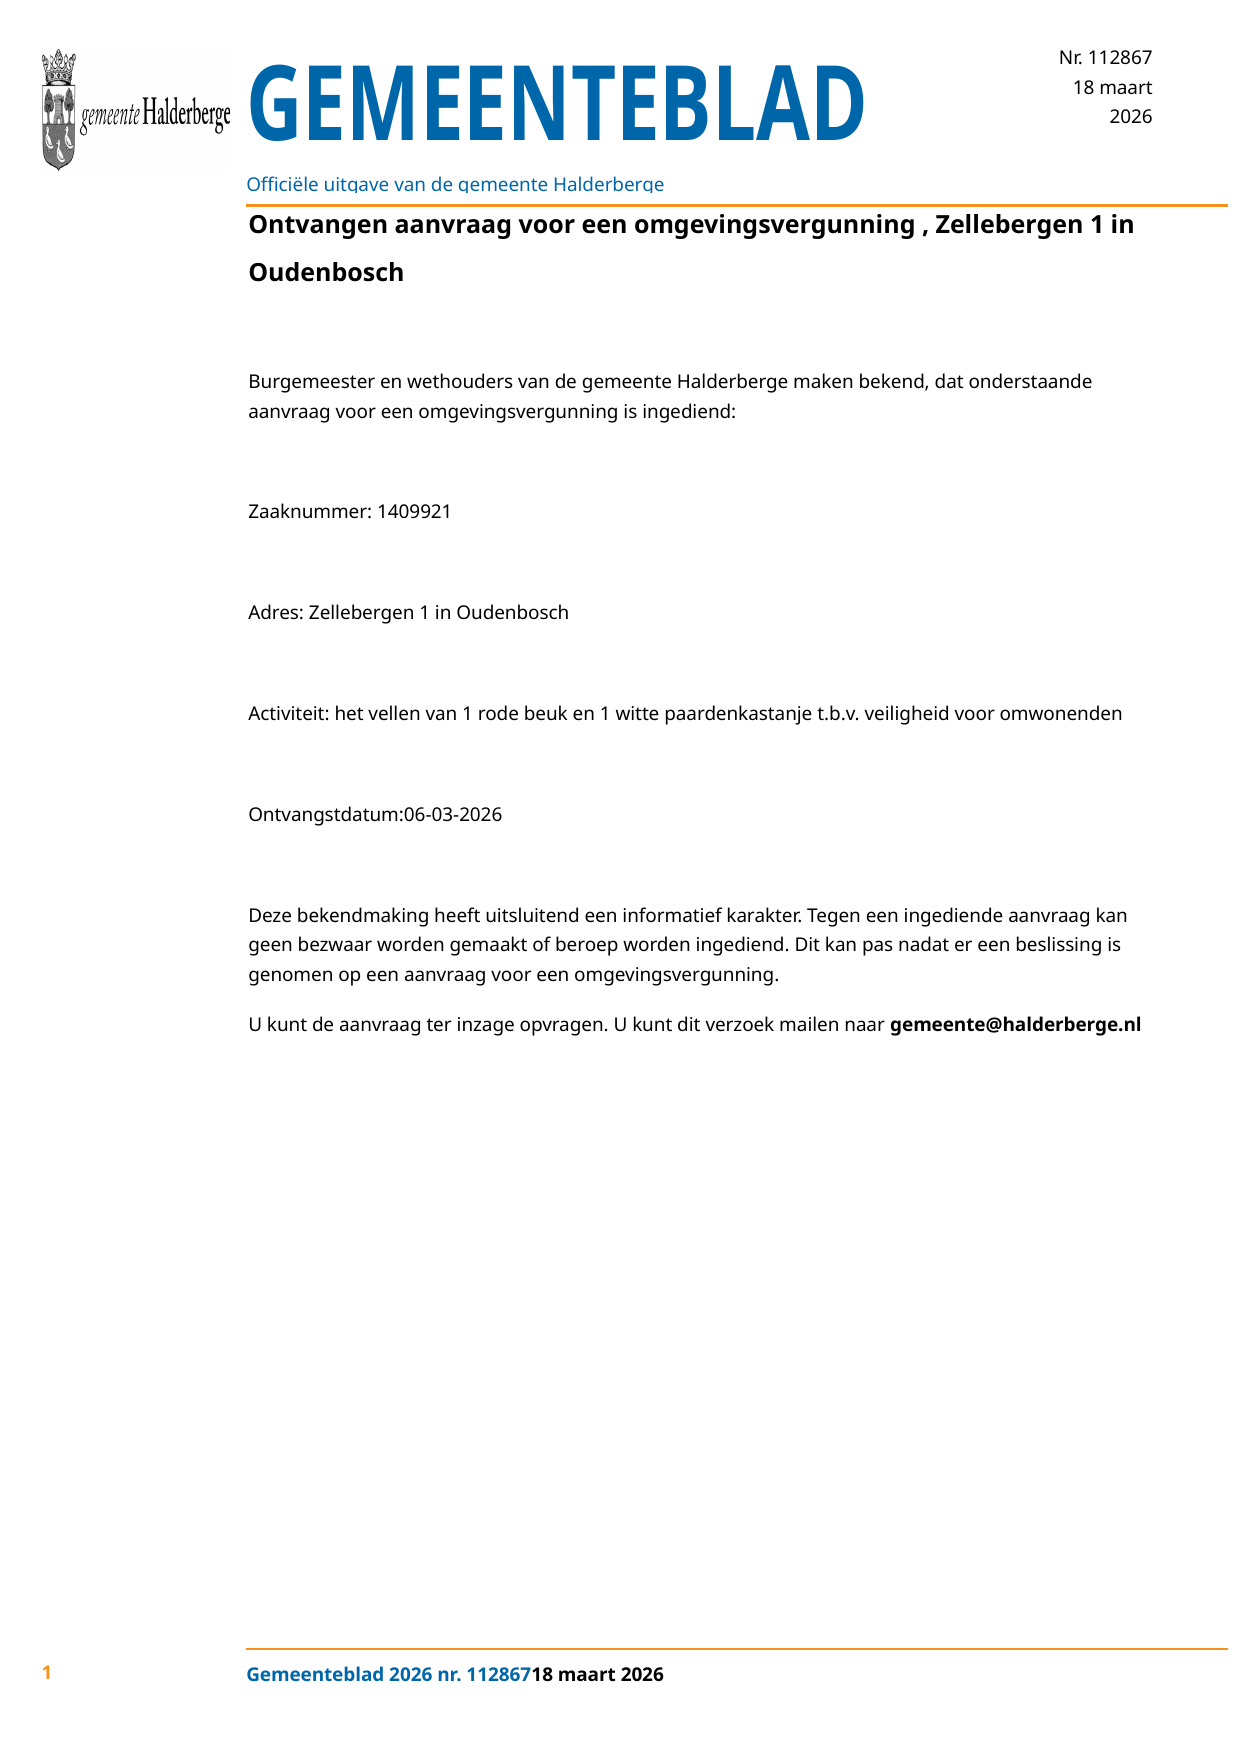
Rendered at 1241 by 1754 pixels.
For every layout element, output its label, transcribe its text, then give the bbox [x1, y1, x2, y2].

text Zaaknummer: 1409921 [248, 499, 1152, 524]
text Ontvangstdatum:06-03-2026 [248, 801, 1152, 827]
text Adres: Zellebergen 1 in Oudenbosch [248, 599, 1152, 625]
text Activiteit: het vellen van 1 rode beuk en 1 witte paardenkastanje t.b.v. veiligheid voor omwonenden [248, 700, 1152, 726]
text Deze bekendmaking heeft uitsluitend een informatief karakter. Tegen een ingediende aanvraag kan geen bezwaar worden gemaakt of beroep worden ingediend. Dit kan pas nadat er een beslissing is genomen op een aanvraag voor een omgevingsvergunning. [248, 902, 1152, 987]
text Ontvangen aanvraag voor een omgevingsvergunning , Zellebergen 1 in Oudenbosch [248, 207, 1152, 288]
picture [41, 47, 231, 172]
text U kunt de aanvraag ter inzage opvragen. U kunt dit verzoek mailen naar gemeente@halderberge.nl [248, 1012, 1152, 1037]
text Burgemeester en wethouders van de gemeente Halderberge maken bekend, dat onderstaande aanvraag voor een omgevingsvergunning is ingediend: [248, 368, 1152, 424]
